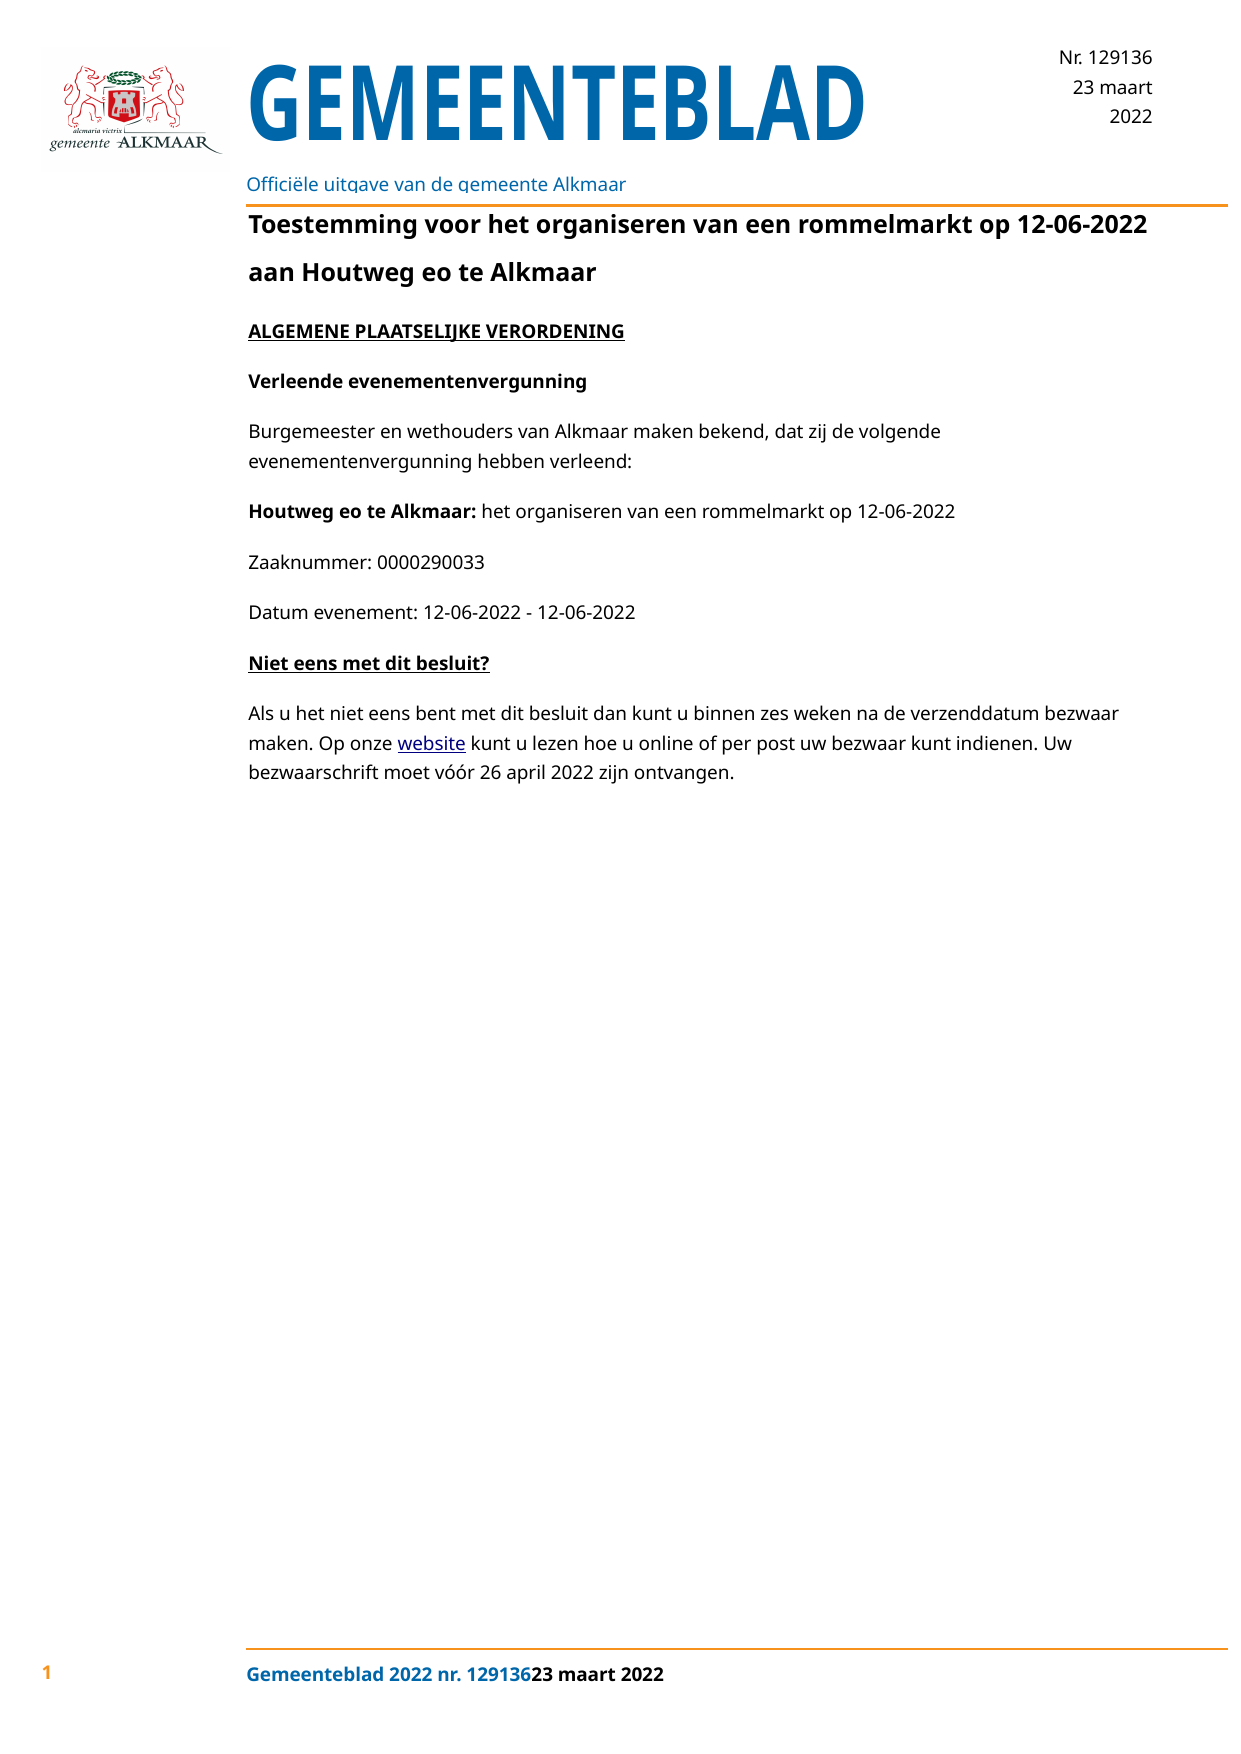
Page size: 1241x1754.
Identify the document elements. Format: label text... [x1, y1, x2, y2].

text Verleende evenementenvergunning [248, 368, 1152, 394]
text Houtweg eo te Alkmaar: het organiseren van een rommelmarkt op 12-06-2022 [248, 499, 1152, 524]
text Niet eens met dit besluit? [248, 650, 1152, 676]
picture [41, 47, 231, 172]
text Burgemeester en wethouders van Alkmaar maken bekend, dat zij de volgende evenementenvergunning hebben verleend: [248, 419, 1152, 474]
text Als u het niet eens bent met dit besluit dan kunt u binnen zes weken na de verzenddatum bezwaar maken. Op onze website kunt u lezen hoe u online of per post uw bezwaar kunt indienen. Uw bezwaarschrift moet vóór 26 april 2022 zijn ontvangen. [248, 700, 1152, 785]
text Toestemming voor het organiseren van een rommelmarkt op 12-06-2022 aan Houtweg eo te Alkmaar [248, 207, 1152, 288]
text ALGEMENE PLAATSELIJKE VERORDENING [248, 318, 1152, 344]
text Datum evenement: 12-06-2022 - 12-06-2022 [248, 599, 1152, 625]
text Zaaknummer: 0000290033 [248, 549, 1152, 575]
